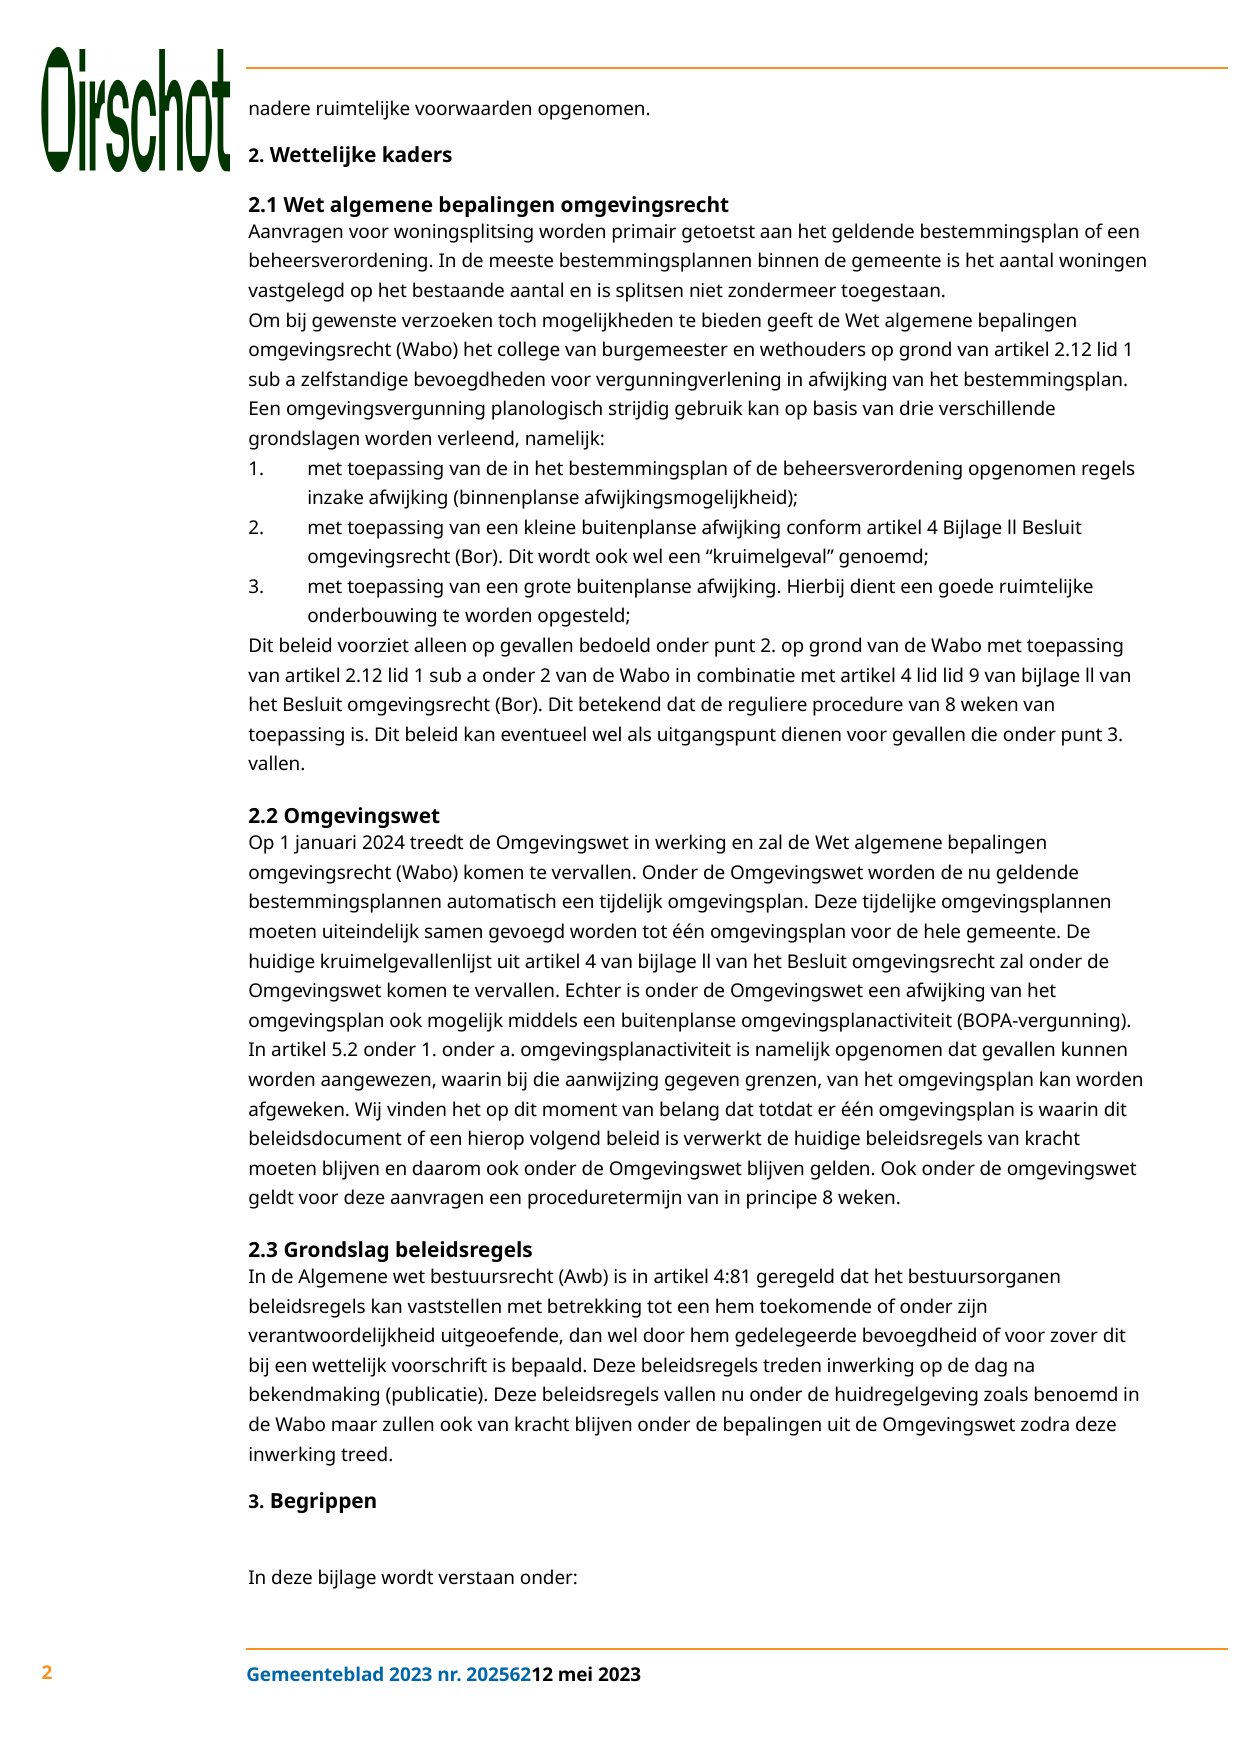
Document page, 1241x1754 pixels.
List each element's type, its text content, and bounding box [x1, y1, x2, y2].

text Om bij gewenste verzoeken toch mogelijkheden te bieden geeft de Wet algemene bepalingen omgevingsrecht (Wabo) het college van burgemeester en wethouders op grond van artikel 2.12 lid 1 sub a zelfstandige bevoegdheden voor vergunningverlening in afwijking van het bestemmingsplan. Een omgevingsvergunning planologisch strijdig gebruik kan op basis van drie verschillende grondslagen worden verleend, namelijk: [248, 307, 1152, 451]
text In deze bijlage wordt verstaan onder: [248, 1564, 1152, 1590]
text In de Algemene wet bestuursrecht (Awb) is in artikel 4:81 geregeld dat het bestuursorganen beleidsregels kan vaststellen met betrekking tot een hem toekomende of onder zijn verantwoordelijkheid uitgeoefende, dan wel door hem gedelegeerde bevoegdheid of voor zover dit bij een wettelijk voorschrift is bepaald. Deze beleidsregels treden inwerking op de dag na bekendmaking (publicatie). Deze beleidsregels vallen nu onder de huidregelgeving zoals benoemd in de Wabo maar zullen ook van kracht blijven onder de bepalingen uit de Omgevingswet zodra deze inwerking treed. [248, 1263, 1152, 1467]
text nadere ruimtelijke voorwaarden opgenomen. [248, 95, 1152, 121]
list met toepassing van een kleine buitenplanse afwijking conform artikel 4 Bijlage ll Besluit omgevingsrecht (Bor). Dit wordt ook wel een “kruimelgeval” genoemd; [248, 514, 1152, 569]
text Op 1 januari 2024 treedt de Omgevingswet in werking en zal de Wet algemene bepalingen omgevingsrecht (Wabo) komen te vervallen. Onder de Omgevingswet worden de nu geldende bestemmingsplannen automatisch een tijdelijk omgevingsplan. Deze tijdelijke omgevingsplannen moeten uiteindelijk samen gevoegd worden tot één omgevingsplan voor de hele gemeente. De huidige kruimelgevallenlijst uit artikel 4 van bijlage ll van het Besluit omgevingsrecht zal onder de Omgevingswet komen te vervallen. Echter is onder de Omgevingswet een afwijking van het omgevingsplan ook mogelijk middels een buitenplanse omgevingsplanactiviteit (BOPA-vergunning). In artikel 5.2 onder 1. onder a. omgevingsplanactiviteit is namelijk opgenomen dat gevallen kunnen worden aangewezen, waarin bij die aanwijzing gegeven grenzen, van het omgevingsplan kan worden afgeweken. Wij vinden het op dit moment van belang dat totdat er één omgevingsplan is waarin dit beleidsdocument of een hierop volgend beleid is verwerkt de huidige beleidsregels van kracht moeten blijven en daarom ook onder de Omgevingswet blijven gelden. Ook onder de omgevingswet geldt voor deze aanvragen een proceduretermijn van in principe 8 weken. [248, 829, 1152, 1210]
text 2.1 Wet algemene bepalingen omgevingsrecht [248, 190, 1152, 218]
text 2.2 Omgevingswet [248, 801, 1152, 829]
list met toepassing van een grote buitenplanse afwijking. Hierbij dient een goede ruimtelijke onderbouwing te worden opgesteld; [248, 573, 1152, 628]
text 3. Begrippen [248, 1486, 1152, 1515]
text Dit beleid voorziet alleen op gevallen bedoeld onder punt 2. op grond van de Wabo met toepassing van artikel 2.12 lid 1 sub a onder 2 van de Wabo in combinatie met artikel 4 lid lid 9 van bijlage ll van het Besluit omgevingsrecht (Bor). Dit betekend dat de reguliere procedure van 8 weken van toepassing is. Dit beleid kan eventueel wel als uitgangspunt dienen voor gevallen die onder punt 3. vallen. [248, 632, 1152, 776]
picture [41, 47, 231, 172]
text 2. Wettelijke kaders [248, 140, 1152, 169]
list met toepassing van de in het bestemmingsplan of de beheersverordening opgenomen regels inzake afwijking (binnenplanse afwijkingsmogelijkheid); [248, 455, 1152, 510]
text Aanvragen voor woningsplitsing worden primair getoetst aan het geldende bestemmingsplan of een beheersverordening. In de meeste bestemmingsplannen binnen de gemeente is het aantal woningen vastgelegd op het bestaande aantal en is splitsen niet zondermeer toegestaan. [248, 218, 1152, 303]
text 2.3 Grondslag beleidsregels [248, 1235, 1152, 1263]
